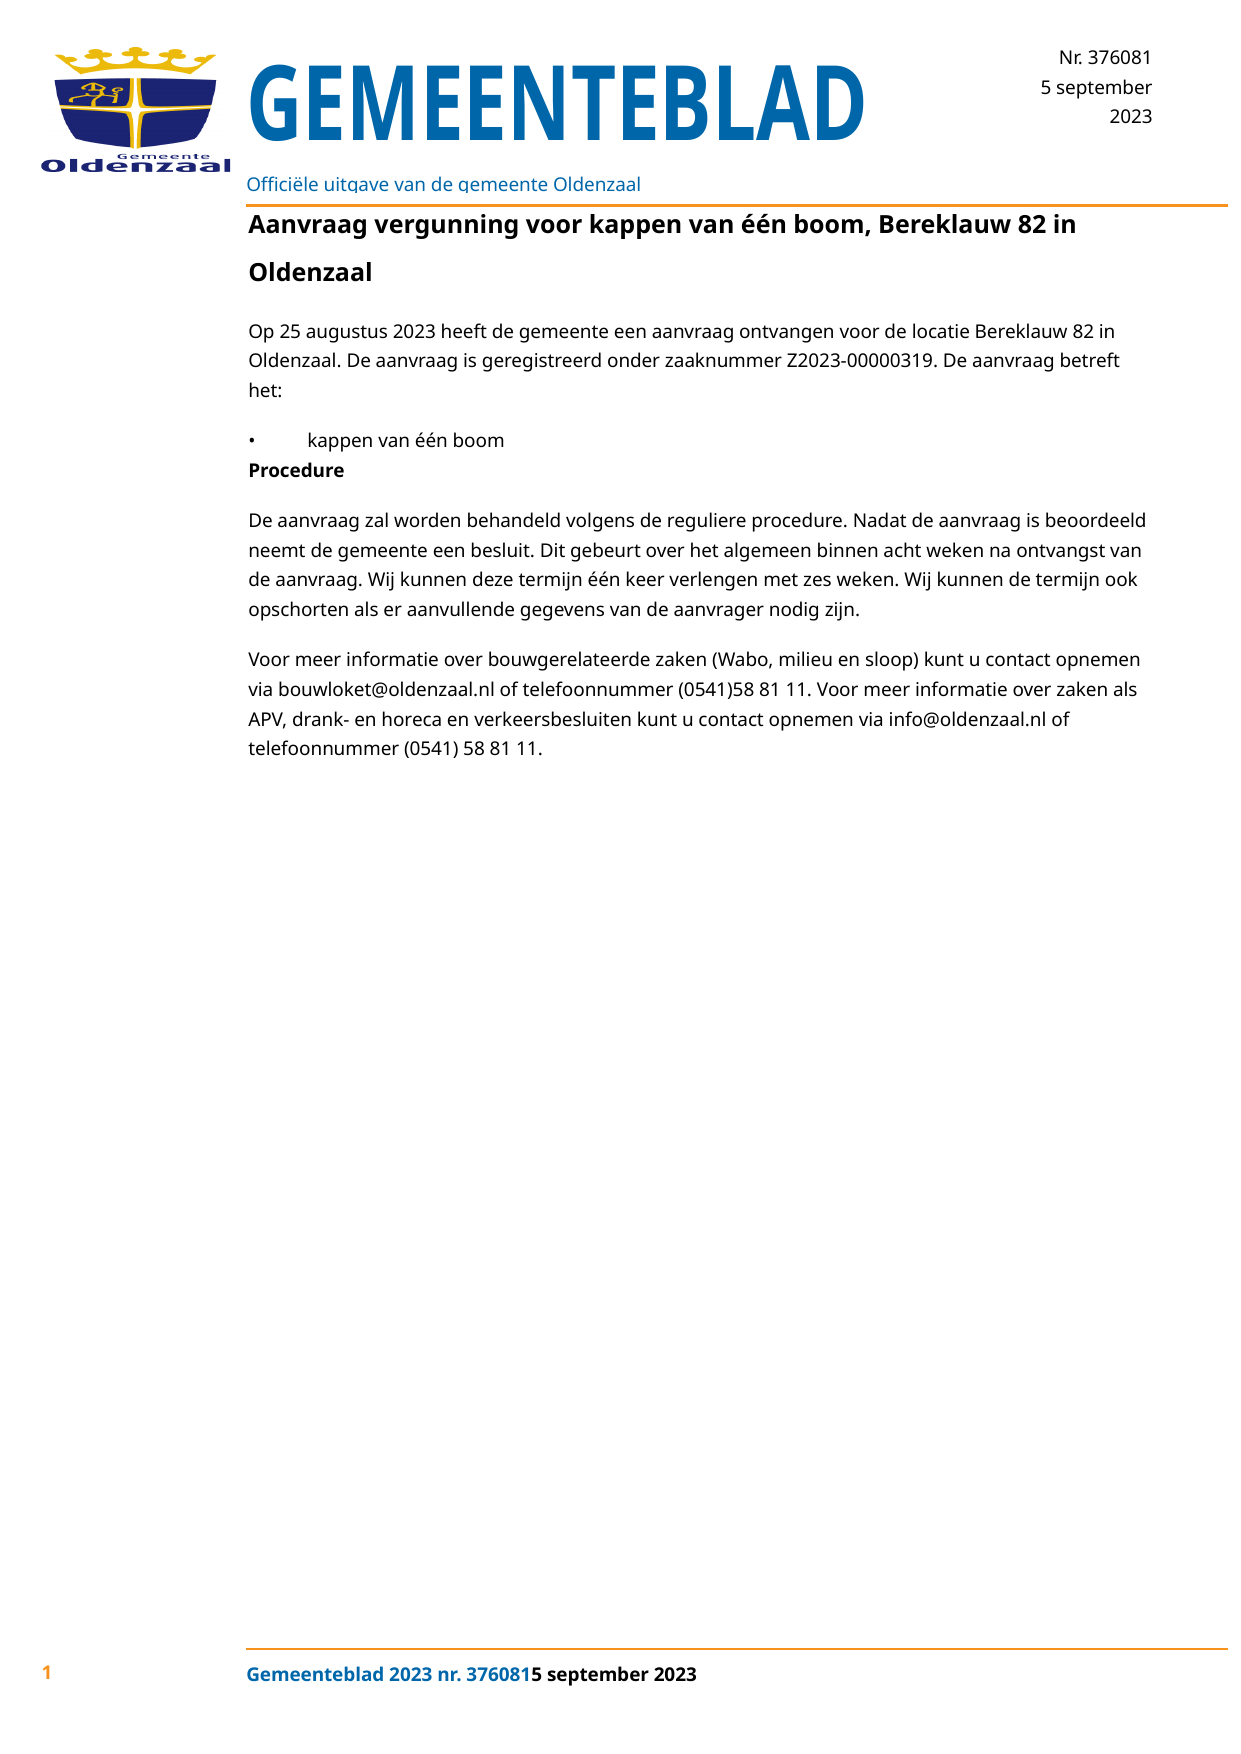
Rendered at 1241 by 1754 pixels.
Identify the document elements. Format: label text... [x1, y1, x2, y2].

text Voor meer informatie over bouwgerelateerde zaken (Wabo, milieu en sloop) kunt u contact opnemen via bouwloket@oldenzaal.nl of telefoonnummer (0541)58 81 11. Voor meer informatie over zaken als APV, drank- en horeca en verkeersbesluiten kunt u contact opnemen via info@oldenzaal.nl of telefoonnummer (0541) 58 81 11. [248, 647, 1152, 761]
text Op 25 augustus 2023 heeft de gemeente een aanvraag ontvangen voor de locatie Bereklauw 82 in Oldenzaal. De aanvraag is geregistreerd onder zaaknummer Z2023-00000319. De aanvraag betreft het: [248, 318, 1152, 403]
list kappen van één boom [248, 427, 1152, 453]
text Procedure [248, 457, 1152, 483]
picture [41, 47, 231, 172]
text Aanvraag vergunning voor kappen van één boom, Bereklauw 82 in Oldenzaal [248, 207, 1152, 288]
text De aanvraag zal worden behandeld volgens de reguliere procedure. Nadat de aanvraag is beoordeeld neemt de gemeente een besluit. Dit gebeurt over het algemeen binnen acht weken na ontvangst van de aanvraag. Wij kunnen deze termijn één keer verlengen met zes weken. Wij kunnen de termijn ook opschorten als er aanvullende gegevens van de aanvrager nodig zijn. [248, 507, 1152, 622]
